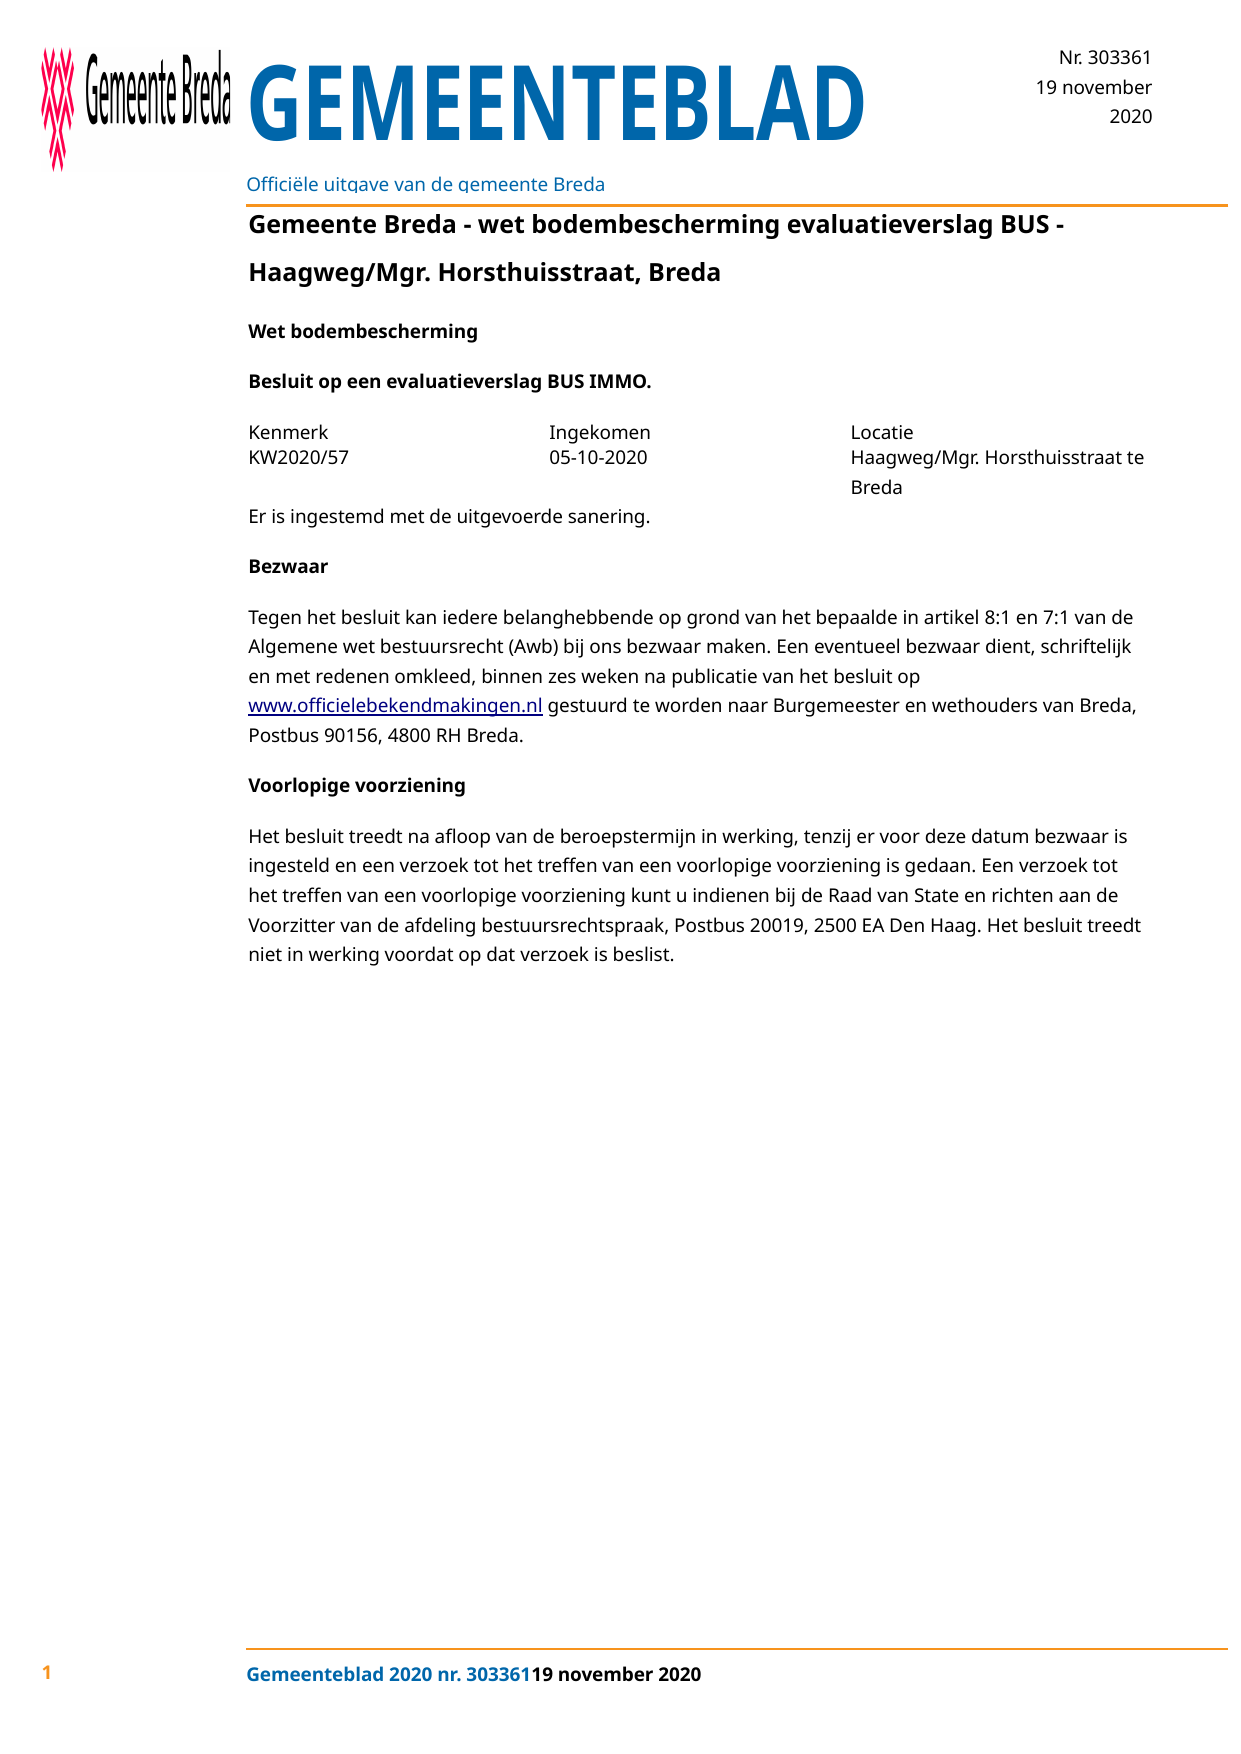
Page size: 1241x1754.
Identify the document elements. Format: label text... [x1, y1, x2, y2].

table_cell KW2020/57 [248, 445, 549, 500]
text Gemeente Breda - wet bodembescherming evaluatieverslag BUS - Haagweg/Mgr. Horsthuisstraat, Breda [248, 207, 1152, 288]
table_cell 05-10-2020 [549, 445, 850, 500]
text Tegen het besluit kan iedere belanghebbende op grond van het bepaalde in artikel 8:1 en 7:1 van de Algemene wet bestuursrecht (Awb) bij ons bezwaar maken. Een eventueel bezwaar dient, schriftelijk en met redenen omkleed, binnen zes weken na publicatie van het besluit op www.officielebekendmakingen.nl gestuurd te worden naar Burgemeester en wethouders van Breda, Postbus 90156, 4800 RH Breda. [248, 604, 1152, 748]
text Er is ingestemd met de uitgevoerde sanering. [248, 503, 1152, 529]
picture [41, 47, 231, 172]
table_header Ingekomen [549, 419, 850, 444]
text Het besluit treedt na afloop van de beroepstermijn in werking, tenzij er voor deze datum bezwaar is ingesteld en een verzoek tot het treffen van een voorlopige voorziening is gedaan. Een verzoek tot het treffen van een voorlopige voorziening kunt u indienen bij de Raad van State en richten aan de Voorzitter van de afdeling bestuursrechtspraak, Postbus 20019, 2500 EA Den Haag. Het besluit treedt niet in werking voordat op dat verzoek is beslist. [248, 823, 1152, 967]
text Besluit op een evaluatieverslag BUS IMMO. [248, 368, 1152, 394]
text Bezwaar [248, 553, 1152, 579]
table_header Kenmerk [248, 419, 549, 444]
table_header Locatie [850, 419, 1152, 444]
table_cell Haagweg/Mgr. Horsthuisstraat te Breda [850, 445, 1152, 500]
text Wet bodembescherming [248, 318, 1152, 344]
text Voorlopige voorziening [248, 773, 1152, 798]
